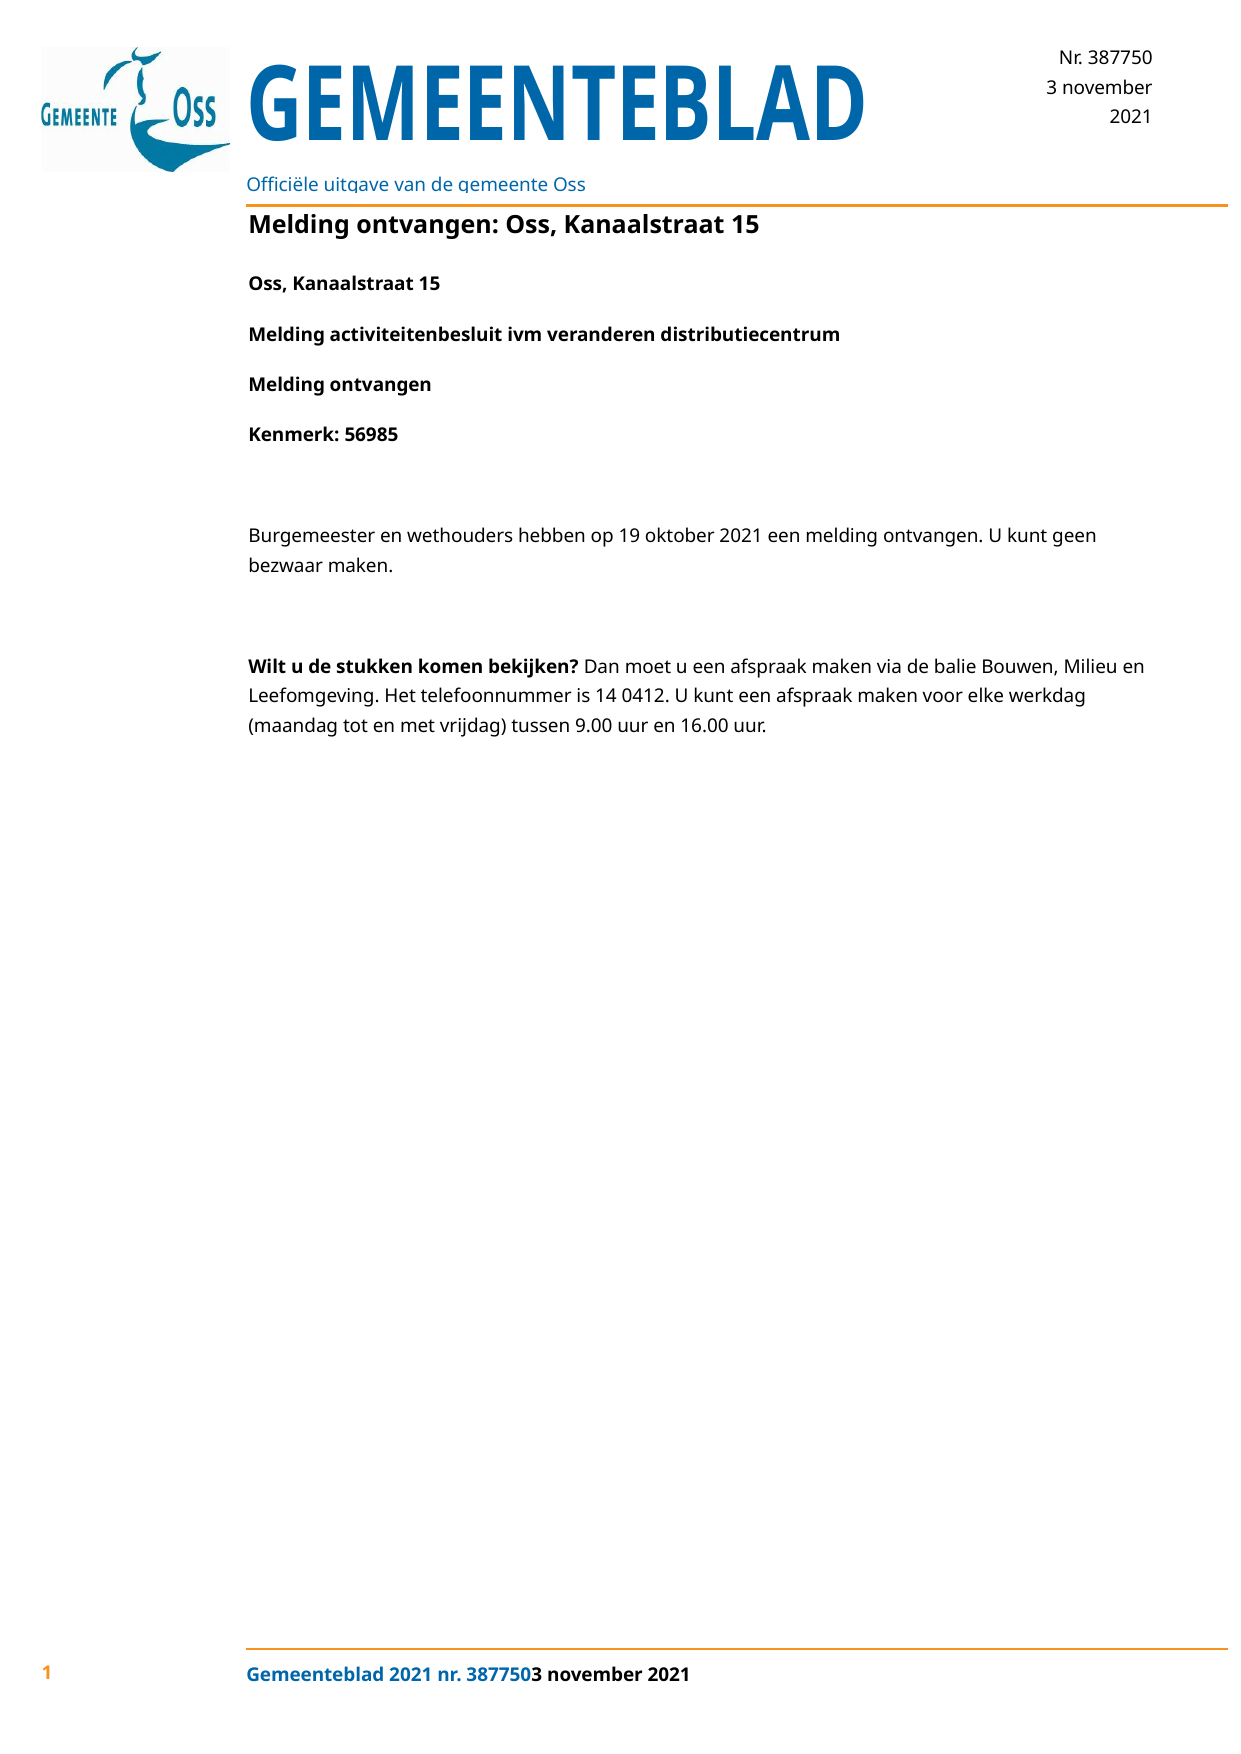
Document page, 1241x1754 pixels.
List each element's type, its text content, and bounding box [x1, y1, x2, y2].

text Melding activiteitenbesluit ivm veranderen distributiecentrum [248, 321, 1152, 346]
text Melding ontvangen: Oss, Kanaalstraat 15 [248, 207, 1152, 241]
text Melding ontvangen [248, 371, 1152, 397]
text Kenmerk: 56985 [248, 422, 1152, 447]
text Burgemeester en wethouders hebben op 19 oktober 2021 een melding ontvangen. U kunt geen bezwaar maken. [248, 522, 1152, 578]
text Oss, Kanaalstraat 15 [248, 270, 1152, 296]
picture [41, 47, 231, 172]
text Wilt u de stukken komen bekijken? Dan moet u een afspraak maken via de balie Bouwen, Milieu en Leefomgeving. Het telefoonnummer is 14 0412. U kunt een afspraak maken voor elke werkdag (maandag tot en met vrijdag) tussen 9.00 uur en 16.00 uur. [248, 653, 1152, 738]
